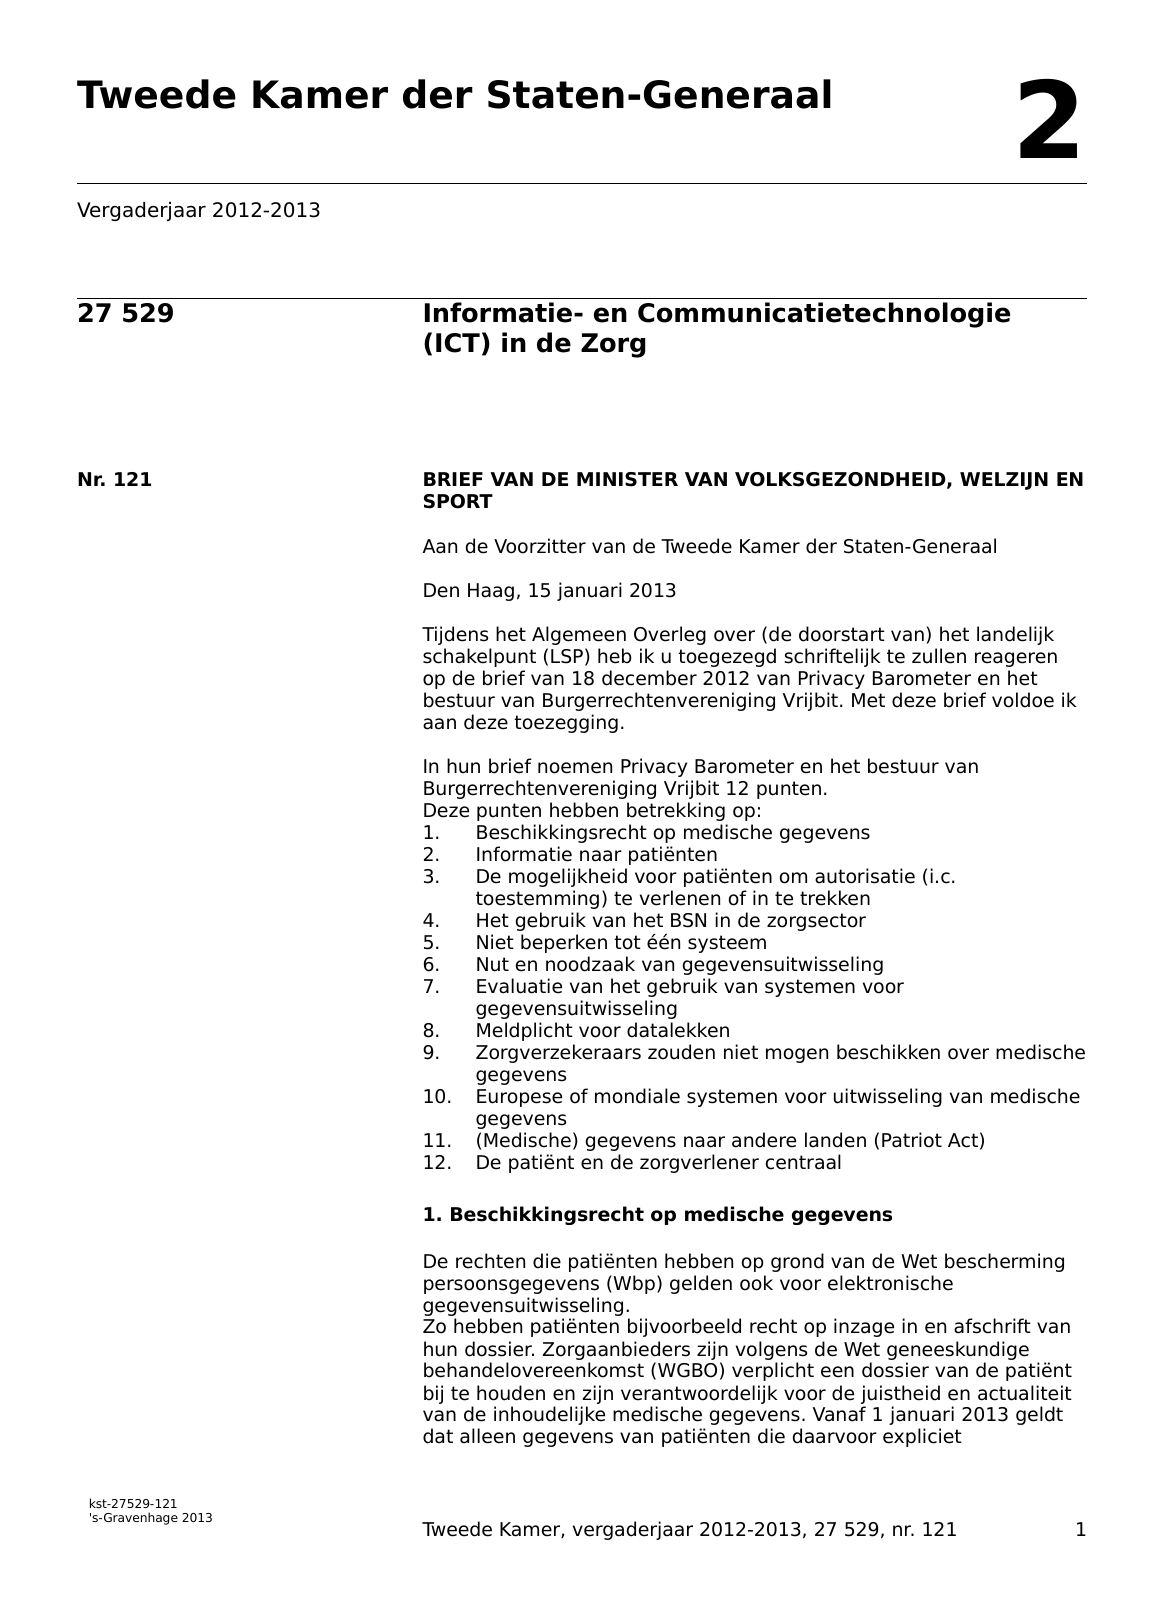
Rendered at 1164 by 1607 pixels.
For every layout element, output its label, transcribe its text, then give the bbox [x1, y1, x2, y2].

text 4. Het gebruik van het BSN in de zorgsector [422, 910, 1087, 932]
text 2. Informatie naar patiënten [422, 844, 1087, 866]
text 5. Niet beperken tot één systeem [422, 932, 1087, 954]
subtitle 1. Beschikkingsrecht op medische gegevens [422, 1203, 1087, 1226]
text 10. Europese of mondiale systemen voor uitwisseling van medische gegevens [422, 1086, 1087, 1129]
table_cell Vergaderjaar 2012-2013 [77, 184, 1087, 298]
text 8. Meldplicht voor datalekken [422, 1020, 1087, 1042]
text Den Haag, 15 januari 2013 [422, 580, 1087, 602]
subtitle Nr. 121 BRIEF VAN DE MINISTER VAN VOLKSGEZONDHEID, WELZIJN EN SPORT [77, 469, 1087, 513]
text 's-Gravenhage 2013 [88, 1511, 323, 1525]
table_header Tweede Kamer der Staten-Generaal [77, 59, 886, 183]
text 1. Beschikkingsrecht op medische gegevens [422, 822, 1087, 844]
text Aan de Voorzitter van de Tweede Kamer der Staten-Generaal [422, 536, 1087, 557]
text 3. De mogelijkheid voor patiënten om autorisatie (i.c. toestemming) te verlenen of in te trekken [422, 866, 1087, 910]
text kst-27529-121 [88, 1497, 323, 1511]
text In hun brief noemen Privacy Barometer en het bestuur van Burgerrechtenvereniging Vrijbit 12 punten. [422, 756, 1087, 800]
text Deze punten hebben betrekking op: [422, 800, 1087, 822]
text 7. Evaluatie van het gebruik van systemen voor gegevensuitwisseling [422, 976, 1087, 1020]
text 12. De patiënt en de zorgverlener centraal [422, 1152, 1087, 1173]
text 9. Zorgverzekeraars zouden niet mogen beschikken over medische gegevens [422, 1042, 1087, 1086]
subtitle 27 529 Informatie- en Communicatietechnologie (ICT) in de Zorg [77, 299, 1087, 358]
text 11. (Medische) gegevens naar andere landen (Patriot Act) [422, 1129, 1087, 1152]
text De rechten die patiënten hebben op grond van de Wet bescherming persoonsgegevens (Wbp) gelden ook voor elektronische gegevensuitwisseling. [422, 1251, 1087, 1316]
text Zo hebben patiënten bijvoorbeeld recht op inzage in en afschrift van hun dossier. Zorgaanbieders zijn volgens de Wet geneeskundige behandelovereenkomst (WGBO) verplicht een dossier van de patiënt bij te houden en zijn verantwoordelijk voor de juistheid en actualiteit van de inhoudelijke medische gegevens. Vanaf 1 januari 2013 geldt dat alleen gegevens van patiënten die daarvoor expliciet [422, 1316, 1087, 1448]
text Tijdens het Algemeen Overleg over (de doorstart van) het landelijk schakelpunt (LSP) heb ik u toegezegd schriftelijk te zullen reageren op de brief van 18 december 2012 van Privacy Barometer en het bestuur van Burgerrechtenvereniging Vrijbit. Met deze brief voldoe ik aan deze toezegging. [422, 624, 1087, 734]
table_header 2 [886, 59, 1087, 183]
text 6. Nut en noodzaak van gegevensuitwisseling [422, 954, 1087, 976]
